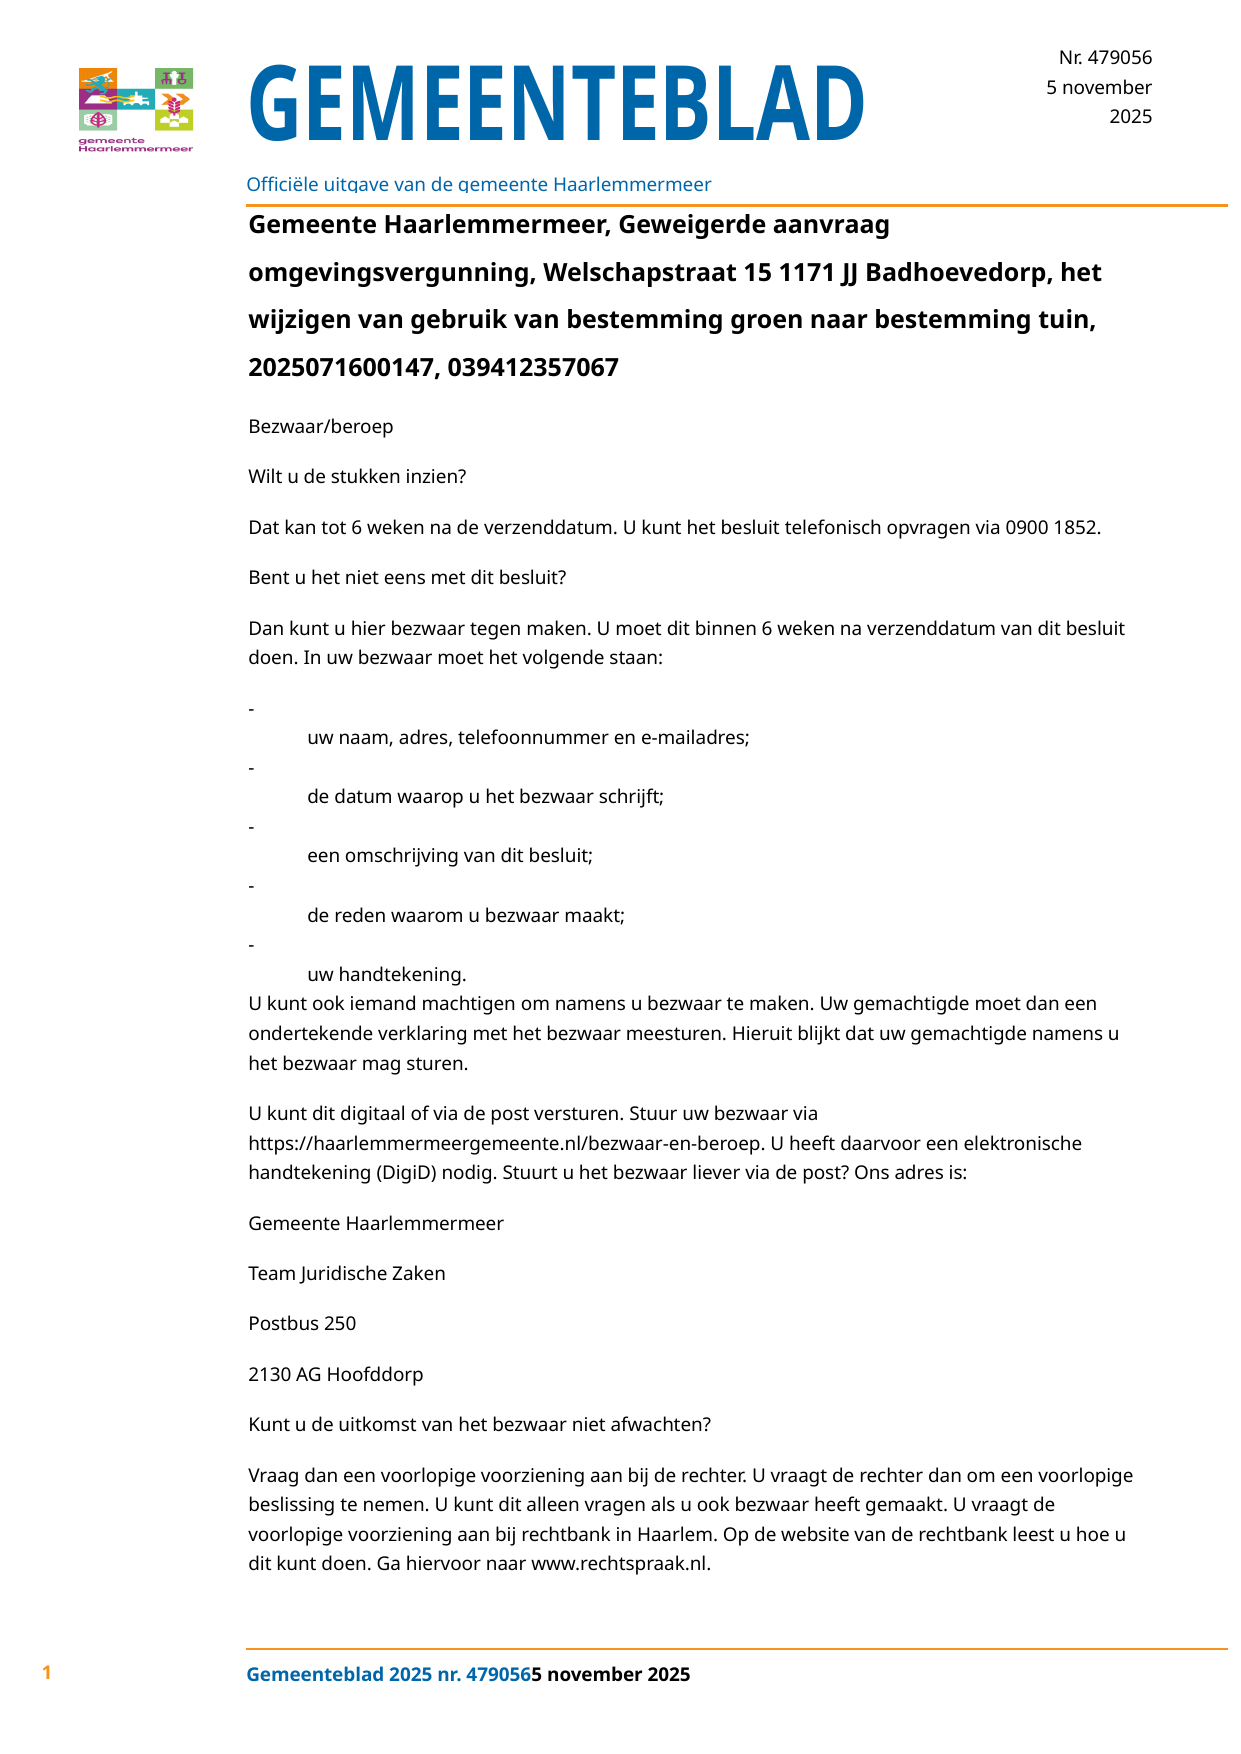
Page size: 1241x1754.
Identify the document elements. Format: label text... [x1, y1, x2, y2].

text Dat kan tot 6 weken na de verzenddatum. U kunt het besluit telefonisch opvragen via 0900 1852. [248, 514, 1152, 540]
list uw naam, adres, telefoonnummer en e-mailadres; [248, 724, 1152, 750]
text Postbus 250 [248, 1311, 1152, 1336]
list uw handtekening. [248, 961, 1152, 987]
picture [41, 47, 231, 172]
text Dan kunt u hier bezwaar tegen maken. U moet dit binnen 6 weken na verzenddatum van dit besluit doen. In uw bezwaar moet het volgende staan: [248, 615, 1152, 670]
text Vraag dan een voorlopige voorziening aan bij de rechter. U vraagt de rechter dan om een voorlopige beslissing te nemen. U kunt dit alleen vragen als u ook bezwaar heeft gemaakt. U vraagt de voorlopige voorziening aan bij rechtbank in Haarlem. Op de website van de rechtbank leest u hoe u dit kunt doen. Ga hiervoor naar www.rechtspraak.nl. [248, 1462, 1152, 1576]
text Gemeente Haarlemmermeer [248, 1210, 1152, 1236]
list de datum waarop u het bezwaar schrijft; [248, 783, 1152, 809]
text Team Juridische Zaken [248, 1260, 1152, 1286]
text U kunt dit digitaal of via de post versturen. Stuur uw bezwaar via https://haarlemmermeergemeente.nl/bezwaar-en-beroep. U heeft daarvoor een elektronische handtekening (DigiD) nodig. Stuurt u het bezwaar liever via de post? Ons adres is: [248, 1100, 1152, 1185]
list een omschrijving van dit besluit; [248, 843, 1152, 868]
list de reden waarom u bezwaar maakt; [248, 902, 1152, 928]
text Kunt u de uitkomst van het bezwaar niet afwachten? [248, 1411, 1152, 1437]
text Bezwaar/beroep [248, 413, 1152, 439]
text U kunt ook iemand machtigen om namens u bezwaar te maken. Uw gemachtigde moet dan een ondertekende verklaring met het bezwaar meesturen. Hieruit blijkt dat uw gemachtigde namens u het bezwaar mag sturen. [248, 991, 1152, 1076]
text Wilt u de stukken inzien? [248, 463, 1152, 489]
text 2130 AG Hoofddorp [248, 1361, 1152, 1387]
text Bent u het niet eens met dit besluit? [248, 564, 1152, 590]
text Gemeente Haarlemmermeer, Geweigerde aanvraag omgevingsvergunning, Welschapstraat 15 1171 JJ Badhoevedorp, het wijzigen van gebruik van bestemming groen naar bestemming tuin, 2025071600147, 039412357067 [248, 207, 1152, 384]
